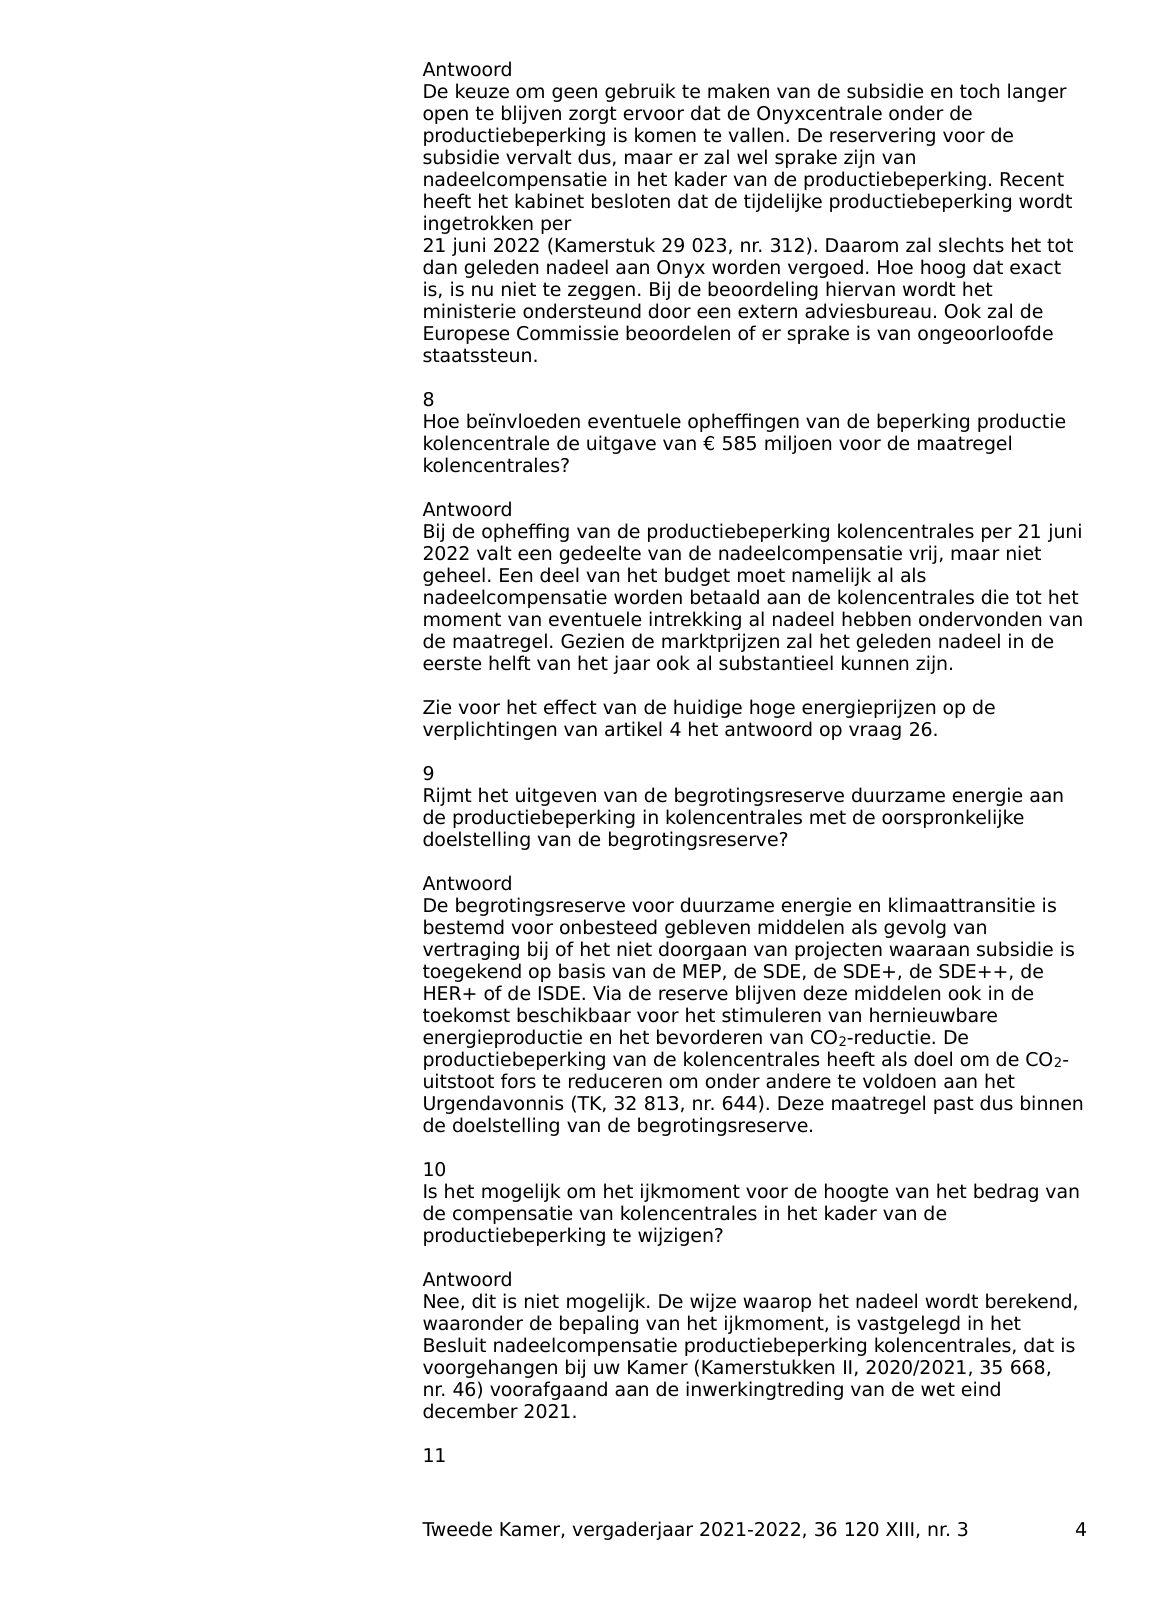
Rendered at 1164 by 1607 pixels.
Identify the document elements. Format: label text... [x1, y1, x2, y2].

text 11 [422, 1445, 1087, 1467]
text Antwoord [422, 59, 1087, 81]
text Antwoord [422, 499, 1087, 521]
text Nee, dit is niet mogelijk. De wijze waarop het nadeel wordt berekend, waaronder de bepaling van het ijkmoment, is vastgelegd in het Besluit nadeelcompensatie productiebeperking kolencentrales, dat is voorgehangen bij uw Kamer (Kamerstukken II, 2020/2021, 35 668, nr. 46) voorafgaand aan de inwerkingtreding van de wet eind december 2021. [422, 1291, 1087, 1423]
text De keuze om geen gebruik te maken van de subsidie en toch langer open te blijven zorgt ervoor dat de Onyxcentrale onder de productiebeperking is komen te vallen. De reservering voor de subsidie vervalt dus, maar er zal wel sprake zijn van nadeelcompensatie in het kader van de productiebeperking. Recent heeft het kabinet besloten dat de tijdelijke productiebeperking wordt ingetrokken per [422, 81, 1087, 235]
text Bij de opheffing van de productiebeperking kolencentrales per 21 juni 2022 valt een gedeelte van de nadeelcompensatie vrij, maar niet geheel. Een deel van het budget moet namelijk al als nadeelcompensatie worden betaald aan de kolencentrales die tot het moment van eventuele intrekking al nadeel hebben ondervonden van de maatregel. Gezien de marktprijzen zal het geleden nadeel in de eerste helft van het jaar ook al substantieel kunnen zijn. [422, 521, 1087, 675]
text 8 [422, 389, 1087, 411]
text Antwoord [422, 873, 1087, 895]
text De begrotingsreserve voor duurzame energie en klimaattransitie is bestemd voor onbesteed gebleven middelen als gevolg van vertraging bij of het niet doorgaan van projecten waaraan subsidie is toegekend op basis van de MEP, de SDE, de SDE+, de SDE++, de HER+ of de ISDE. Via de reserve blijven deze middelen ook in de toekomst beschikbaar voor het stimuleren van hernieuwbare energieproductie en het bevorderen van CO2-reductie. De productiebeperking van de kolencentrales heeft als doel om de CO2-uitstoot fors te reduceren om onder andere te voldoen aan het Urgendavonnis (TK, 32 813, nr. 644). Deze maatregel past dus binnen de doelstelling van de begrotingsreserve. [422, 895, 1087, 1137]
text Is het mogelijk om het ijkmoment voor de hoogte van het bedrag van de compensatie van kolencentrales in het kader van de productiebeperking te wijzigen? [422, 1181, 1087, 1247]
text 21 juni 2022 (Kamerstuk 29 023, nr. 312). Daarom zal slechts het tot dan geleden nadeel aan Onyx worden vergoed. Hoe hoog dat exact is, is nu niet te zeggen. Bij de beoordeling hiervan wordt het ministerie ondersteund door een extern adviesbureau. Ook zal de Europese Commissie beoordelen of er sprake is van ongeoorloofde staatssteun. [422, 235, 1087, 367]
text 9 [422, 763, 1087, 785]
text 10 [422, 1159, 1087, 1181]
text Hoe beïnvloeden eventuele opheffingen van de beperking productie kolencentrale de uitgave van € 585 miljoen voor de maatregel kolencentrales? [422, 411, 1087, 477]
text Rijmt het uitgeven van de begrotingsreserve duurzame energie aan de productiebeperking in kolencentrales met de oorspronkelijke doelstelling van de begrotingsreserve? [422, 785, 1087, 851]
text Antwoord [422, 1269, 1087, 1291]
text Zie voor het effect van de huidige hoge energieprijzen op de verplichtingen van artikel 4 het antwoord op vraag 26. [422, 697, 1087, 741]
